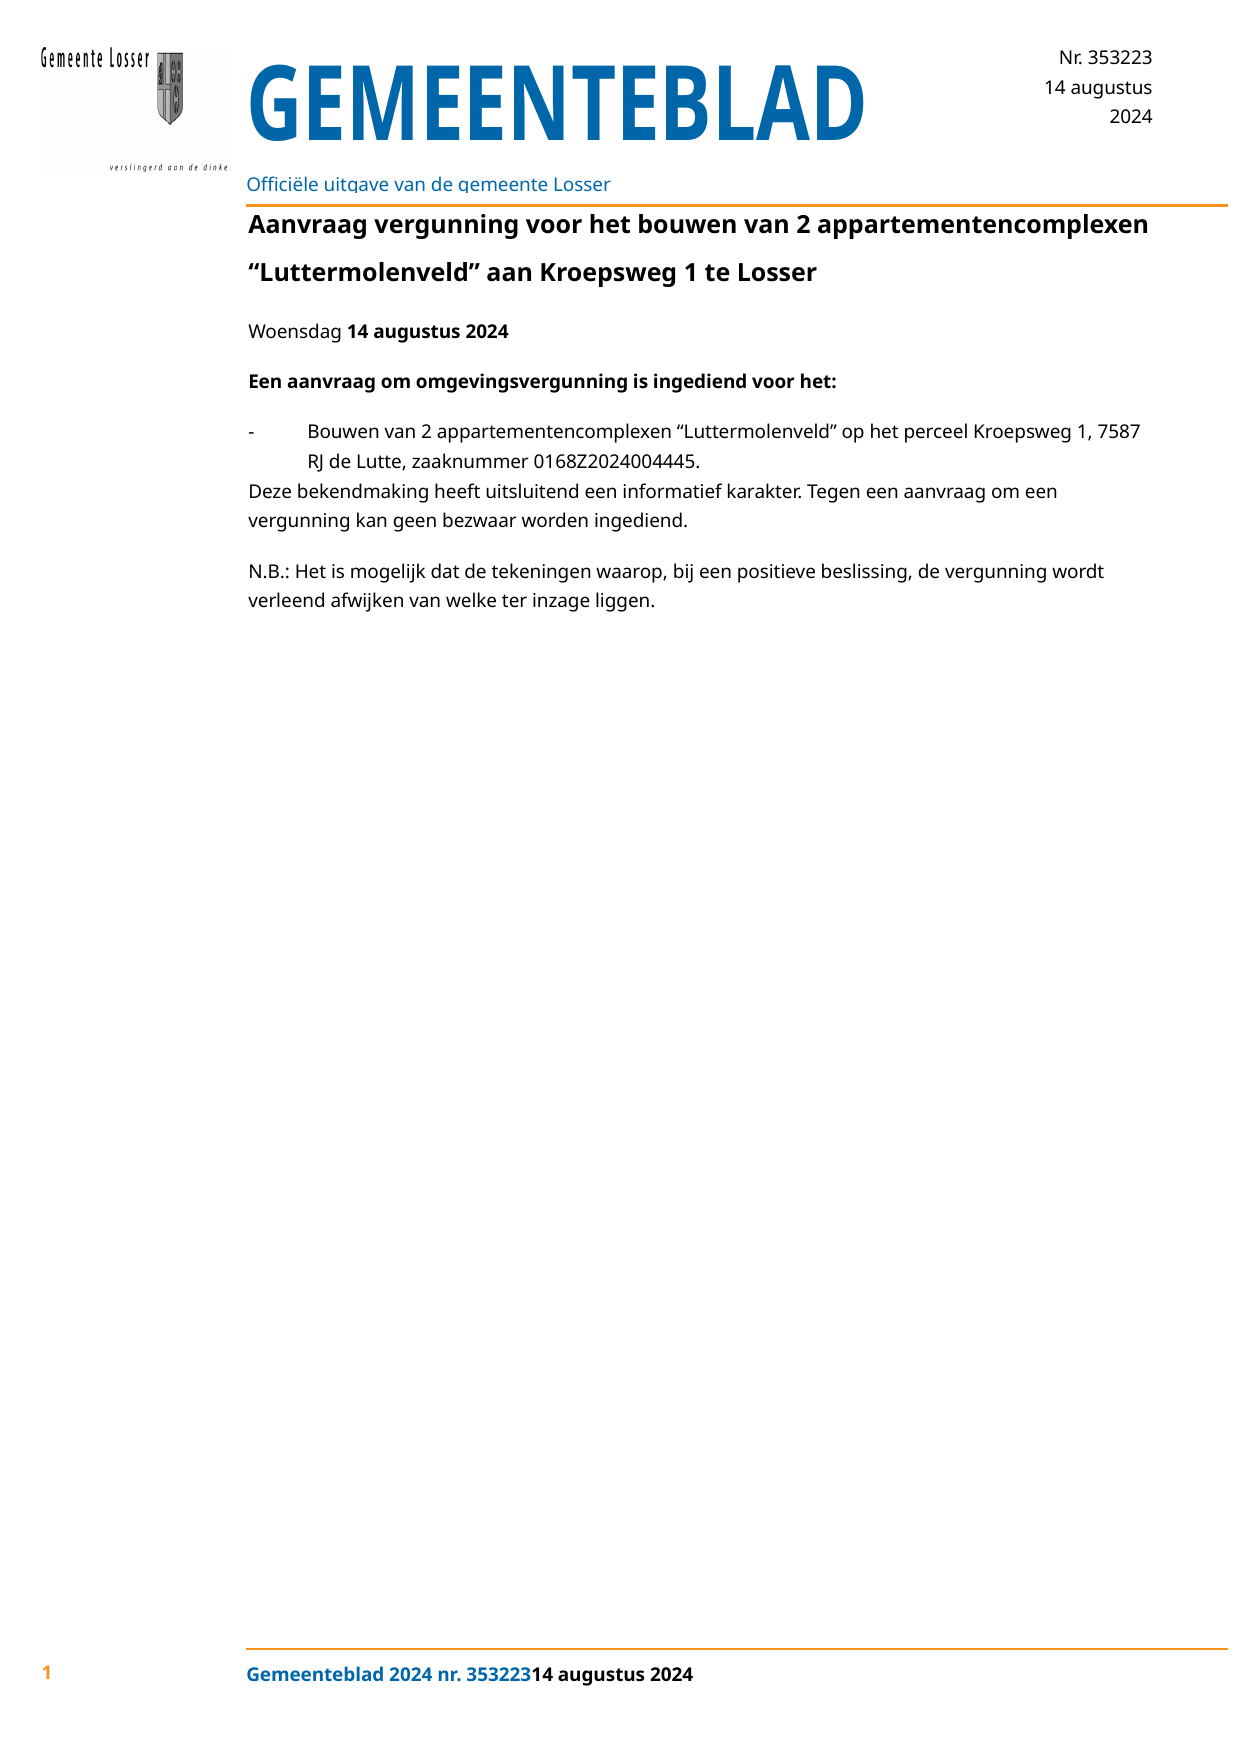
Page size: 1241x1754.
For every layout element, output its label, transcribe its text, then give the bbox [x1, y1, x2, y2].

text Deze bekendmaking heeft uitsluitend een informatief karakter. Tegen een aanvraag om een vergunning kan geen bezwaar worden ingediend. [248, 478, 1152, 533]
picture [41, 47, 231, 172]
text Aanvraag vergunning voor het bouwen van 2 appartementencomplexen “Luttermolenveld” aan Kroepsweg 1 te Losser [248, 207, 1152, 288]
text Een aanvraag om omgevingsvergunning is ingediend voor het: [248, 368, 1152, 394]
text Woensdag 14 augustus 2024 [248, 318, 1152, 344]
text N.B.: Het is mogelijk dat de tekeningen waarop, bij een positieve beslissing, de vergunning wordt verleend afwijken van welke ter inzage liggen. [248, 558, 1152, 613]
list Bouwen van 2 appartementencomplexen “Luttermolenveld” op het perceel Kroepsweg 1, 7587 RJ de Lutte, zaaknummer 0168Z2024004445. [248, 419, 1152, 474]
